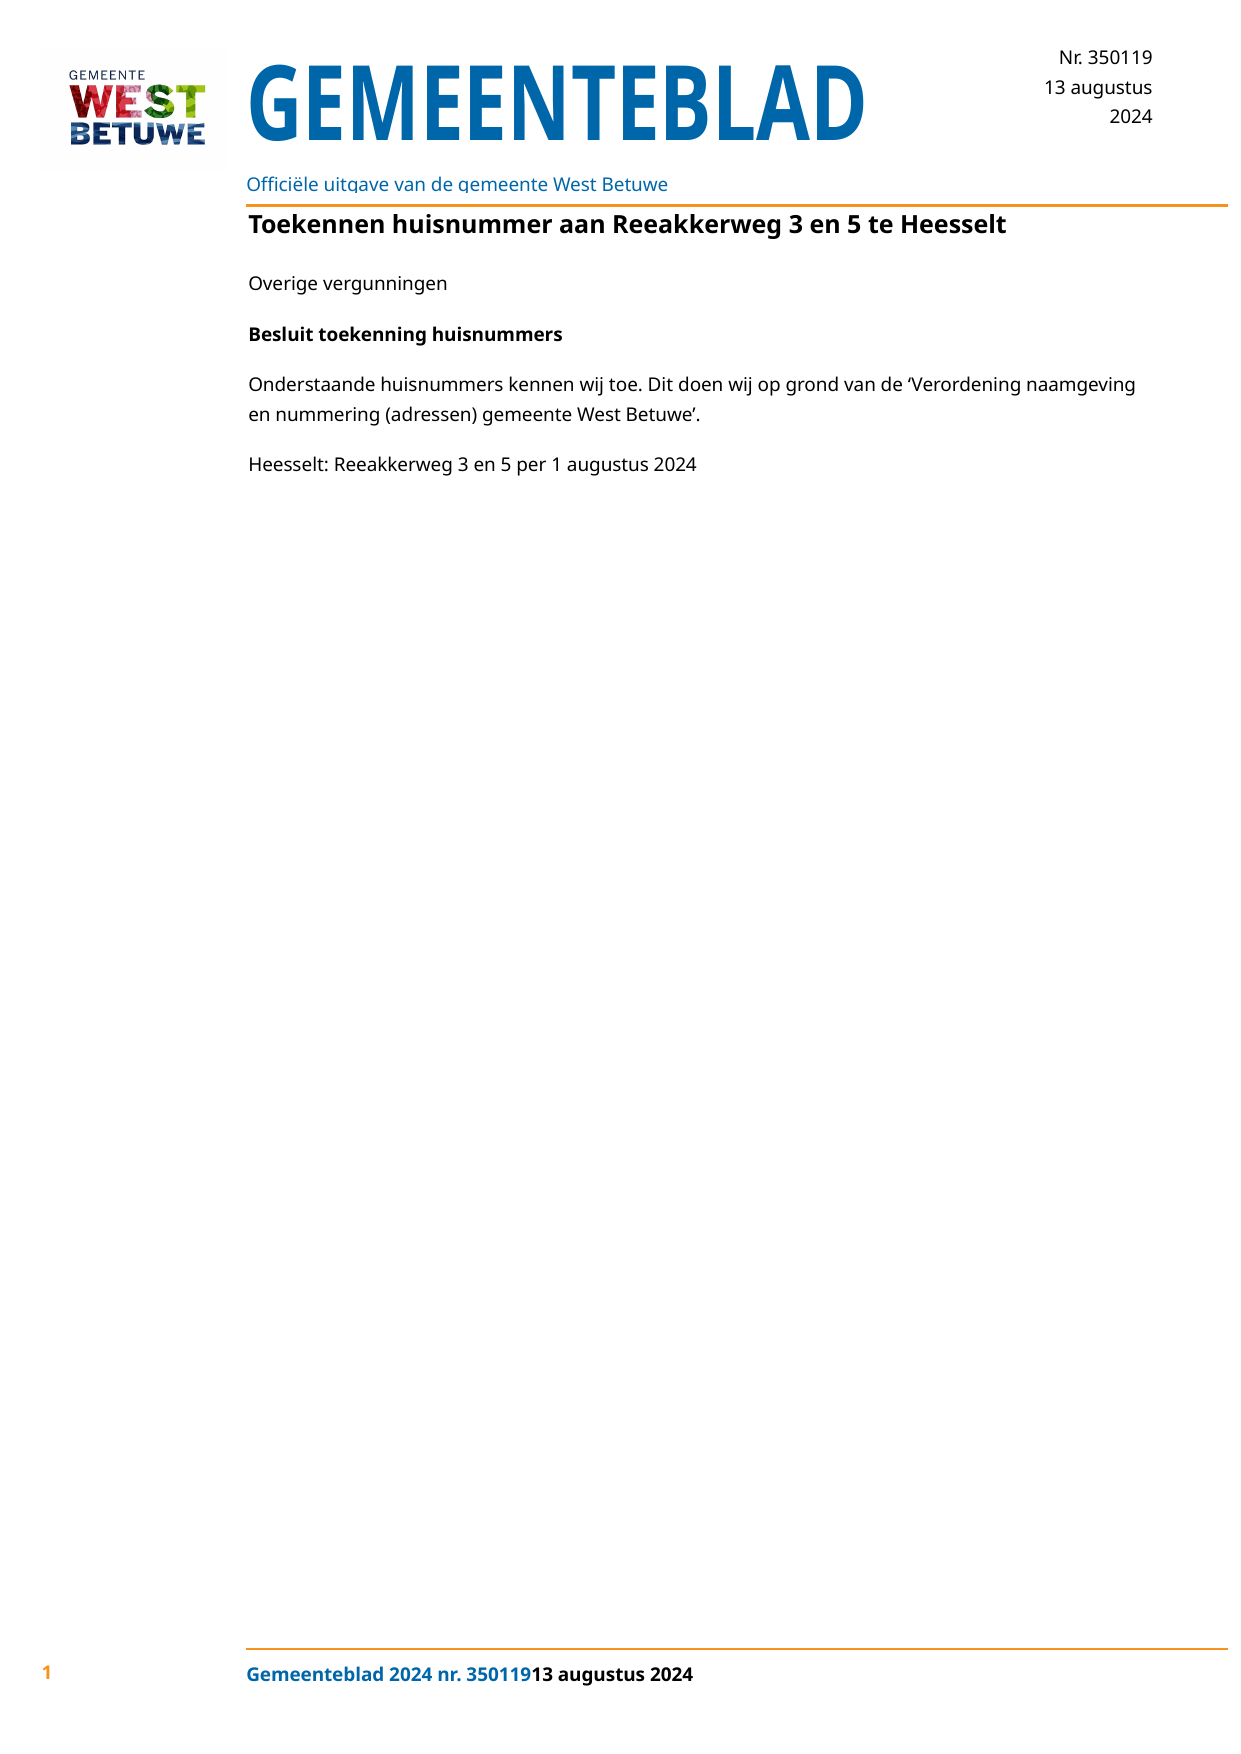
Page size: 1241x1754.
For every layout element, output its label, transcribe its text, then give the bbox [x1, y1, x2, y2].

text Toekennen huisnummer aan Reeakkerweg 3 en 5 te Heesselt [248, 207, 1152, 241]
text Heesselt: Reeakkerweg 3 en 5 per 1 augustus 2024 [248, 451, 1152, 477]
text Overige vergunningen [248, 270, 1152, 296]
picture [41, 47, 231, 172]
text Onderstaande huisnummers kennen wij toe. Dit doen wij op grond van de ‘Verordening naamgeving en nummering (adressen) gemeente West Betuwe’. [248, 371, 1152, 426]
text Besluit toekenning huisnummers [248, 321, 1152, 346]
